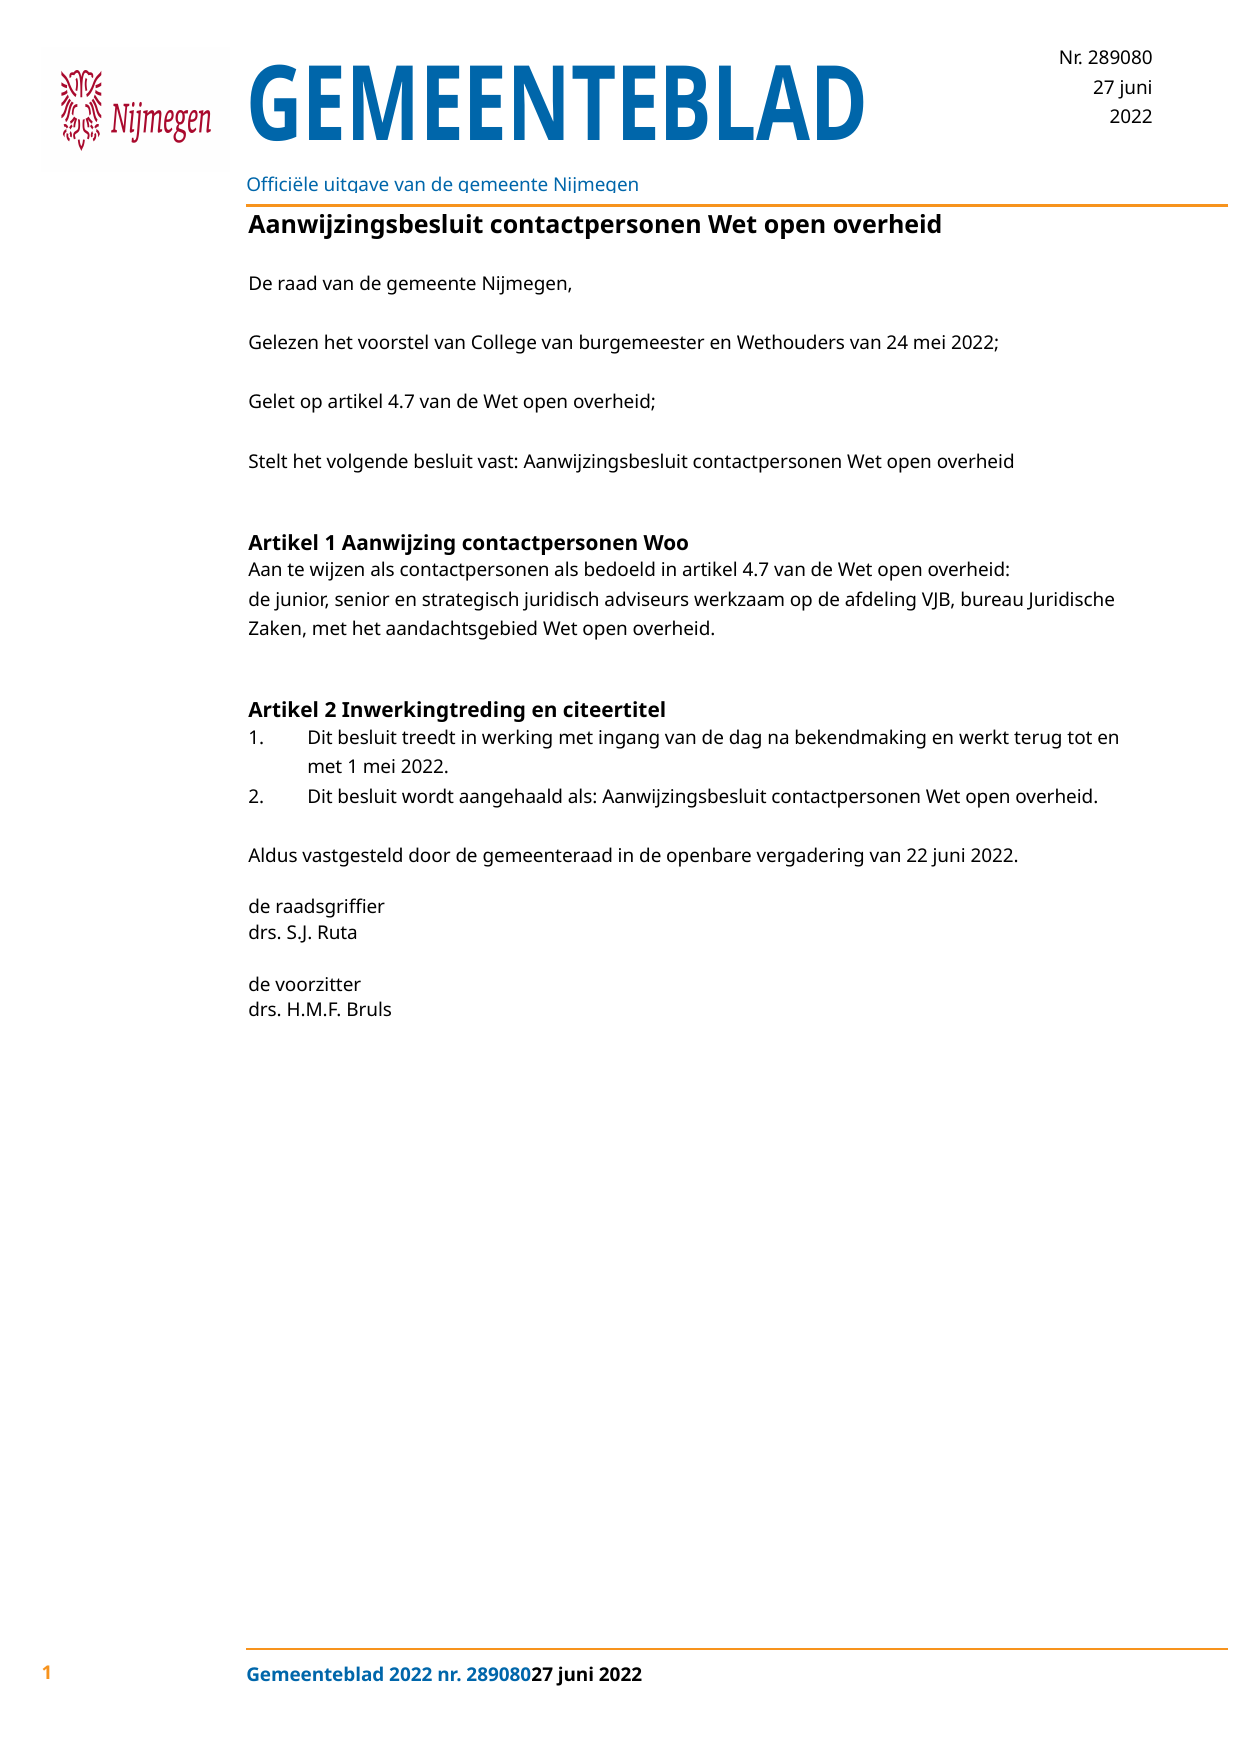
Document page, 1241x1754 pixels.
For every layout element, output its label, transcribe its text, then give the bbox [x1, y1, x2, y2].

text De raad van de gemeente Nijmegen, [248, 270, 1152, 296]
list Dit besluit wordt aangehaald als: Aanwijzingsbesluit contactpersonen Wet open overheid. [248, 783, 1152, 809]
text drs. H.M.F. Bruls [248, 997, 1152, 1022]
text Gelezen het voorstel van College van burgemeester en Wethouders van 24 mei 2022; [248, 329, 1152, 355]
text Aanwijzingsbesluit contactpersonen Wet open overheid [248, 207, 1152, 241]
text de junior, senior en strategisch juridisch adviseurs werkzaam op de afdeling VJB, bureau Juridische Zaken, met het aandachtsgebied Wet open overheid. [248, 586, 1152, 641]
list Dit besluit treedt in werking met ingang van de dag na bekendmaking en werkt terug tot en met 1 mei 2022. [248, 724, 1152, 779]
text Artikel 1 Aanwijzing contactpersonen Woo [248, 528, 1152, 556]
text de voorzitter [248, 971, 1152, 997]
text Aldus vastgesteld door de gemeenteraad in de openbare vergadering van 22 juni 2022. [248, 842, 1152, 868]
text Aan te wijzen als contactpersonen als bedoeld in artikel 4.7 van de Wet open overheid: [248, 556, 1152, 582]
text drs. S.J. Ruta [248, 919, 1152, 945]
text Stelt het volgende besluit vast: Aanwijzingsbesluit contactpersonen Wet open overheid [248, 448, 1152, 473]
picture [41, 47, 231, 172]
text Gelet op artikel 4.7 van de Wet open overheid; [248, 389, 1152, 414]
text de raadsgriffier [248, 894, 1152, 919]
text Artikel 2 Inwerkingtreding en citeertitel [248, 695, 1152, 724]
